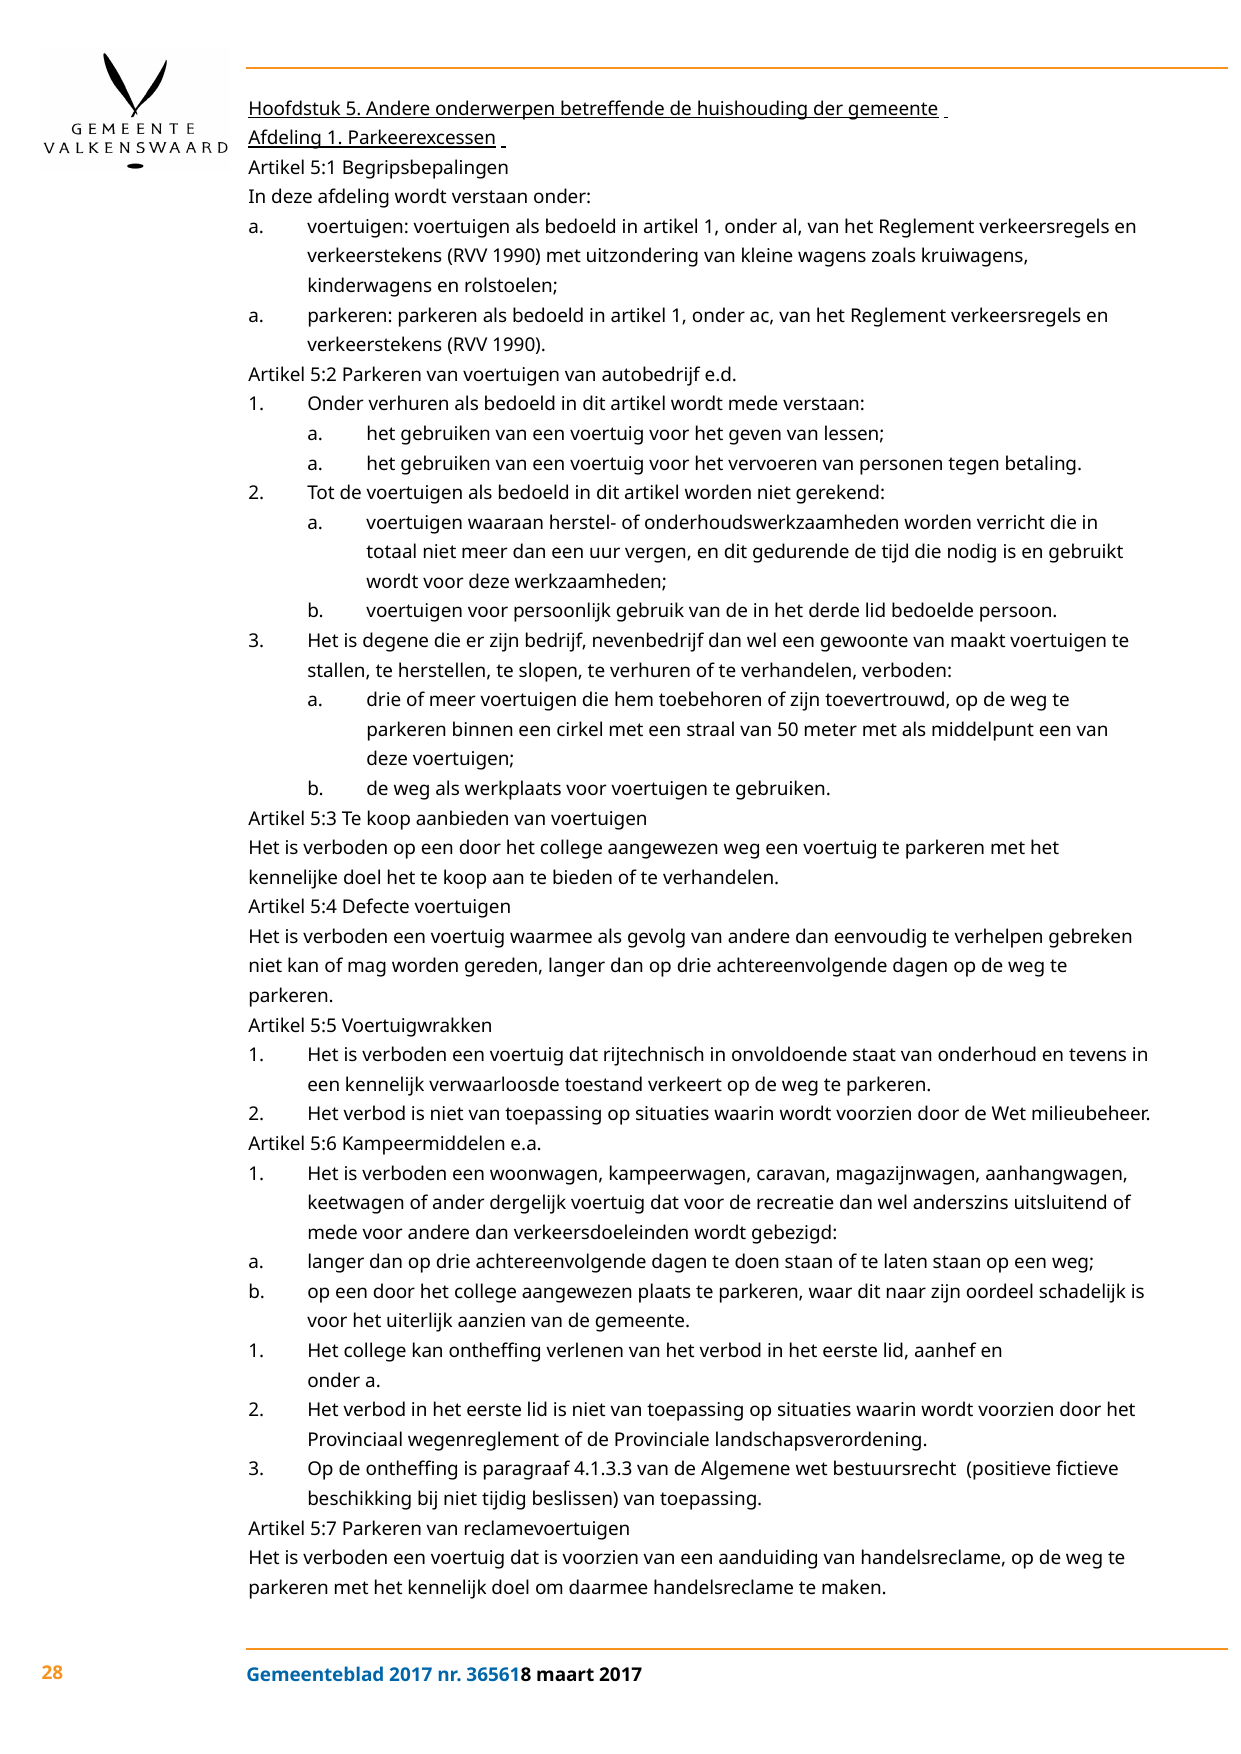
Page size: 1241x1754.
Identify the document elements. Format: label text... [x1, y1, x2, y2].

text In deze afdeling wordt verstaan onder: [248, 183, 1152, 209]
list voertuigen waaraan herstel- of onderhoudswerkzaamheden worden verricht die in totaal niet meer dan een uur vergen, en dit gedurende de tijd die nodig is en gebruikt wordt voor deze werkzaamheden; [307, 509, 1152, 594]
list Het verbod in het eerste lid is niet van toepassing op situaties waarin wordt voorzien door het Provinciaal wegenreglement of de Provinciale landschapsverordening. [248, 1396, 1152, 1452]
text Het is verboden een voertuig dat is voorzien van een aanduiding van handelsreclame, op de weg te parkeren met het kennelijk doel om daarmee handelsreclame te maken. [248, 1544, 1152, 1600]
list voertuigen voor persoonlijk gebruik van de in het derde lid bedoelde persoon. [307, 598, 1152, 623]
text Artikel 5:7 Parkeren van reclamevoertuigen [248, 1515, 1152, 1541]
text Artikel 5:6 Kampeermiddelen e.a. [248, 1130, 1152, 1156]
list Het is degene die er zijn bedrijf, nevenbedrijf dan wel een gewoonte van maakt voertuigen te stallen, te herstellen, te slopen, te verhuren of te verhandelen, verboden: [248, 627, 1152, 683]
list het gebruiken van een voertuig voor het vervoeren van personen tegen betaling. [307, 450, 1152, 476]
list Het verbod is niet van toepassing op situaties waarin wordt voorzien door de Wet milieubeheer. [248, 1101, 1152, 1126]
list langer dan op drie achtereenvolgende dagen te doen staan of te laten staan op een weg; [248, 1248, 1152, 1274]
list drie of meer voertuigen die hem toebehoren of zijn toevertrouwd, op de weg te parkeren binnen een cirkel met een straal van 50 meter met als middelpunt een van deze voertuigen; [307, 686, 1152, 771]
list de weg als werkplaats voor voertuigen te gebruiken. [307, 775, 1152, 801]
text Het is verboden op een door het college aangewezen weg een voertuig te parkeren met het kennelijke doel het te koop aan te bieden of te verhandelen. [248, 834, 1152, 890]
list het gebruiken van een voertuig voor het geven van lessen; [307, 420, 1152, 446]
text Hoofdstuk 5. Andere onderwerpen betreffende de huishouding der gemeente [248, 95, 1152, 121]
list Het is verboden een woonwagen, kampeerwagen, caravan, magazijnwagen, aanhangwagen, keetwagen of ander dergelijk voertuig dat voor de recreatie dan wel anderszins uitsluitend of mede voor andere dan verkeersdoeleinden wordt gebezigd: [248, 1160, 1152, 1245]
text Het is verboden een voertuig waarmee als gevolg van andere dan eenvoudig te verhelpen gebreken niet kan of mag worden gereden, langer dan op drie achtereenvolgende dagen op de weg te parkeren. [248, 923, 1152, 1008]
text Artikel 5:2 Parkeren van voertuigen van autobedrijf e.d. [248, 361, 1152, 387]
list op een door het college aangewezen plaats te parkeren, waar dit naar zijn oordeel schadelijk is voor het uiterlijk aanzien van de gemeente. [248, 1278, 1152, 1333]
text Artikel 5:1 Begripsbepalingen [248, 154, 1152, 180]
text Artikel 5:4 Defecte voertuigen [248, 893, 1152, 919]
list Het college kan ontheffing verlenen van het verbod in het eerste lid, aanhef en [248, 1337, 1152, 1363]
list parkeren: parkeren als bedoeld in artikel 1, onder ac, van het Reglement verkeersregels en verkeerstekens (RVV 1990). [248, 302, 1152, 357]
text Artikel 5:5 Voertuigwrakken [248, 1012, 1152, 1038]
list Onder verhuren als bedoeld in dit artikel wordt mede verstaan: [248, 391, 1152, 416]
list Op de ontheffing is paragraaf 4.1.3.3 van de Algemene wet bestuursrecht (positieve fictieve beschikking bij niet tijdig beslissen) van toepassing. [248, 1456, 1152, 1511]
picture [41, 47, 231, 172]
list onder a. [248, 1367, 1152, 1393]
list voertuigen: voertuigen als bedoeld in artikel 1, onder al, van het Reglement verkeersregels en verkeerstekens (RVV 1990) met uitzondering van kleine wagens zoals kruiwagens, kinderwagens en rolstoelen; [248, 213, 1152, 298]
list Het is verboden een voertuig dat rijtechnisch in onvoldoende staat van onderhoud en tevens in een kennelijk verwaarloosde toestand verkeert op de weg te parkeren. [248, 1041, 1152, 1097]
text Afdeling 1. Parkeerexcessen [248, 124, 1152, 150]
text Artikel 5:3 Te koop aanbieden van voertuigen [248, 805, 1152, 831]
list Tot de voertuigen als bedoeld in dit artikel worden niet gerekend: [248, 479, 1152, 505]
